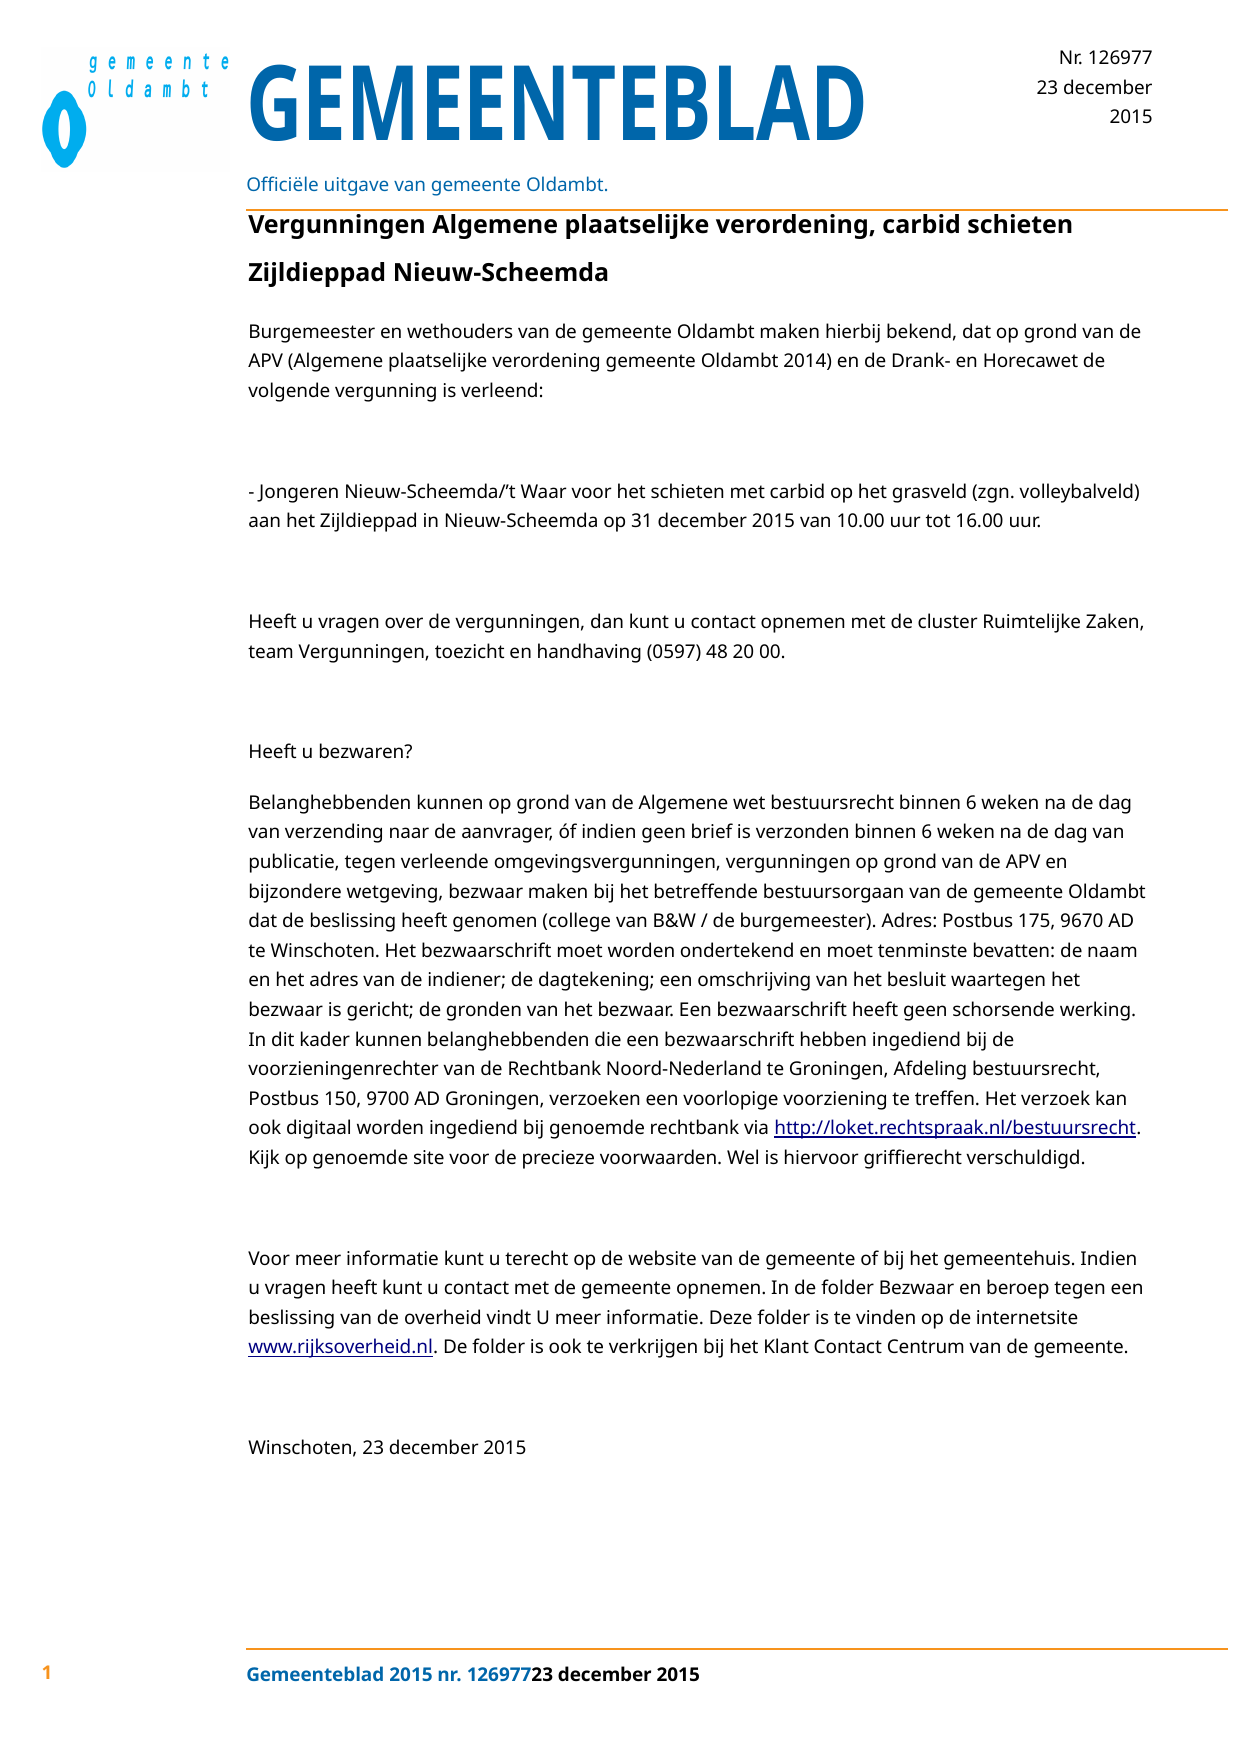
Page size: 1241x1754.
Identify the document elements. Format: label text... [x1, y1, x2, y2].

text Belanghebbenden kunnen op grond van de Algemene wet bestuursrecht binnen 6 weken na de dag van verzending naar de aanvrager, óf indien geen brief is verzonden binnen 6 weken na de dag van publicatie, tegen verleende omgevingsvergunningen, vergunningen op grond van de APV en bijzondere wetgeving, bezwaar maken bij het betreffende bestuursorgaan van de gemeente Oldambt dat de beslissing heeft genomen (college van B&W / de burgemeester). Adres: Postbus 175, 9670 AD te Winschoten. Het bezwaarschrift moet worden ondertekend en moet tenminste bevatten: de naam en het adres van de indiener; de dagtekening; een omschrijving van het besluit waartegen het bezwaar is gericht; de gronden van het bezwaar. Een bezwaarschrift heeft geen schorsende werking. In dit kader kunnen belanghebbenden die een bezwaarschrift hebben ingediend bij de voorzieningenrechter van de Rechtbank Noord-Nederland te Groningen, Afdeling bestuursrecht, Postbus 150, 9700 AD Groningen, verzoeken een voorlopige voorziening te treffen. Het verzoek kan ook digitaal worden ingediend bij genoemde rechtbank via http://loket.rechtspraak.nl/bestuursrecht. Kijk op genoemde site voor de precieze voorwaarden. Wel is hiervoor griffierecht verschuldigd. [248, 789, 1152, 1170]
text Burgemeester en wethouders van de gemeente Oldambt maken hierbij bekend, dat op grond van de APV (Algemene plaatselijke verordening gemeente Oldambt 2014) en de Drank- en Horecawet de volgende vergunning is verleend: [248, 318, 1152, 403]
text Voor meer informatie kunt u terecht op de website van de gemeente of bij het gemeentehuis. Indien u vragen heeft kunt u contact met de gemeente opnemen. In de folder Bezwaar en beroep tegen een beslissing van de overheid vindt U meer informatie. Deze folder is te vinden op de internetsite www.rijksoverheid.nl. De folder is ook te verkrijgen bij het Klant Contact Centrum van de gemeente. [248, 1245, 1152, 1359]
text Heeft u bezwaren? [248, 739, 1152, 764]
text Winschoten, 23 december 2015 [248, 1434, 1152, 1460]
picture [41, 47, 231, 172]
text Vergunningen Algemene plaatselijke verordening, carbid schieten Zijldieppad Nieuw-Scheemda [248, 211, 1152, 288]
text Heeft u vragen over de vergunningen, dan kunt u contact opnemen met de cluster Ruimtelijke Zaken, team Vergunningen, toezicht en handhaving (0597) 48 20 00. [248, 608, 1152, 664]
text - Jongeren Nieuw-Scheemda/’t Waar voor het schieten met carbid op het grasveld (zgn. volleybalveld) aan het Zijldieppad in Nieuw-Scheemda op 31 december 2015 van 10.00 uur tot 16.00 uur. [248, 478, 1152, 533]
